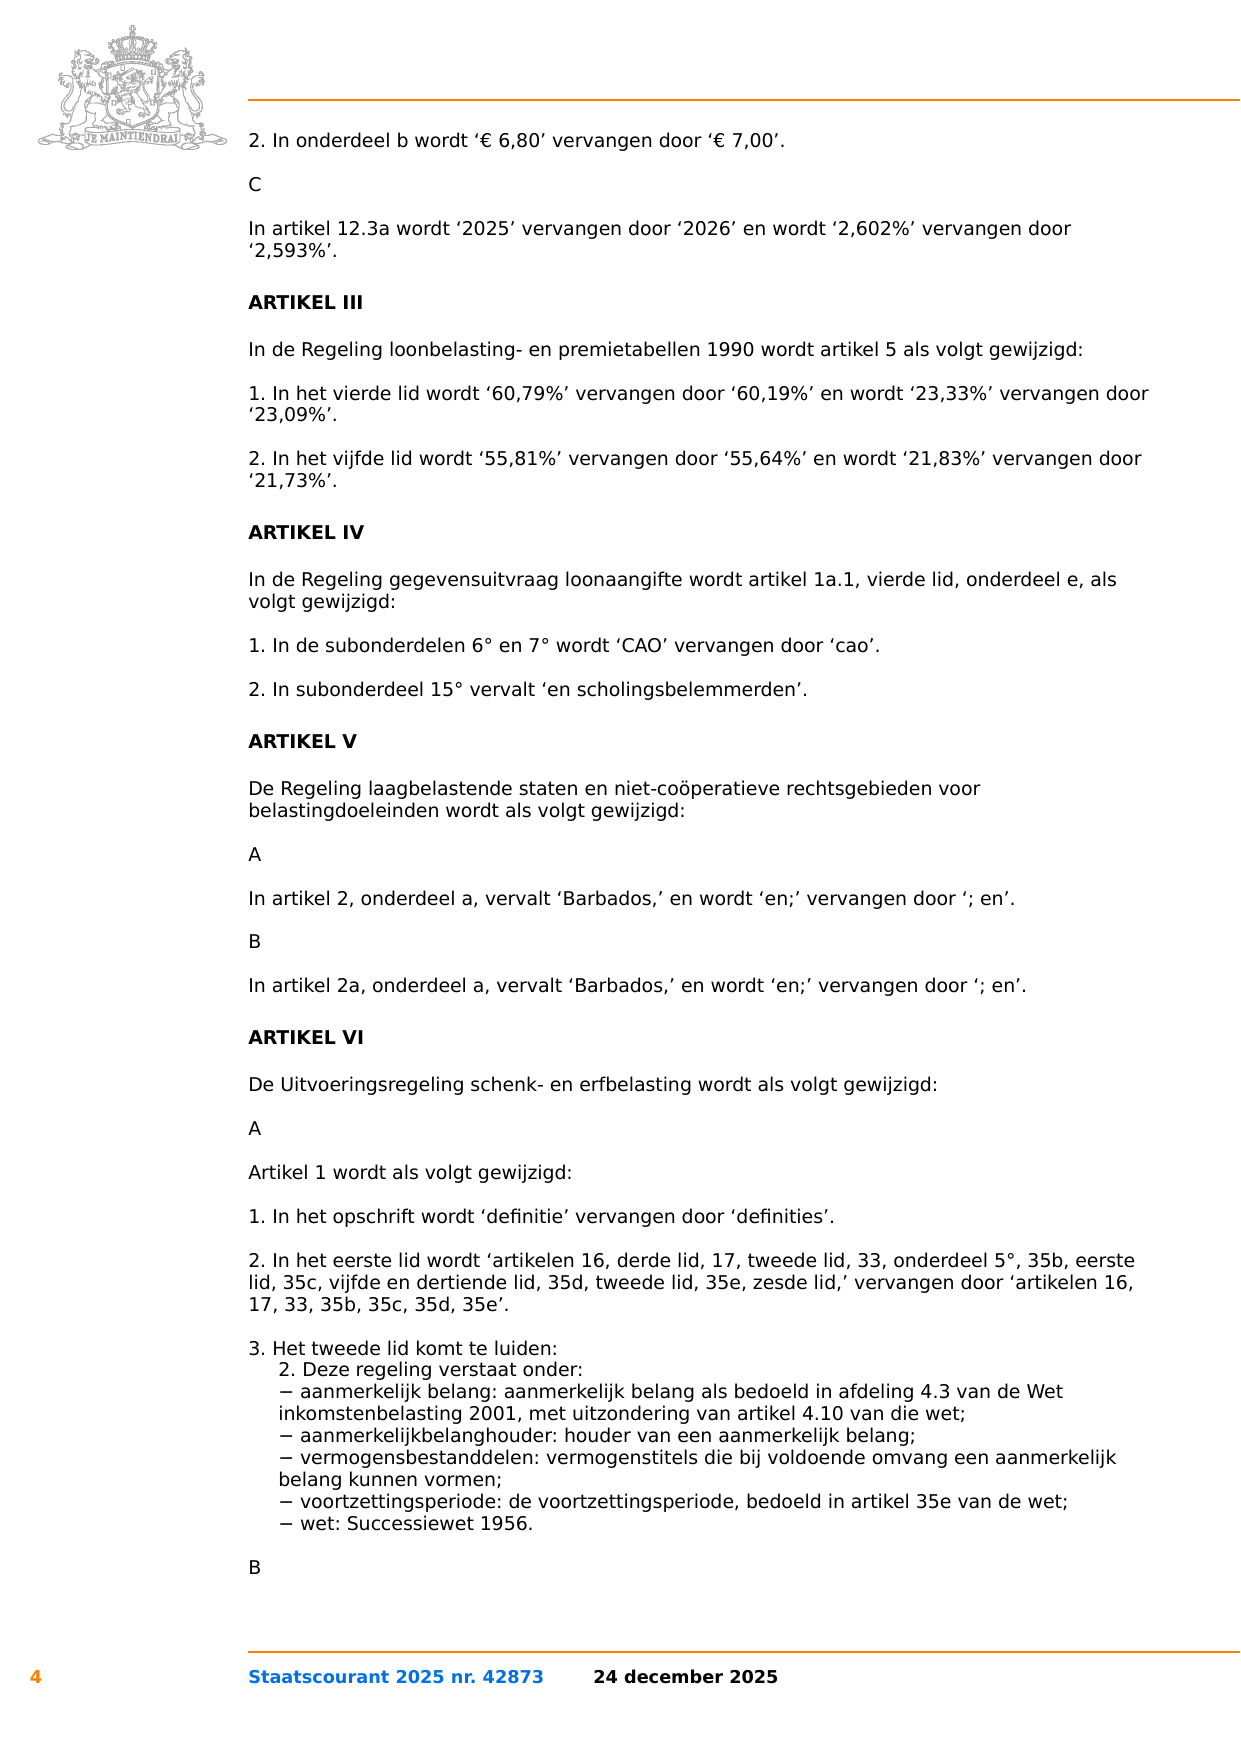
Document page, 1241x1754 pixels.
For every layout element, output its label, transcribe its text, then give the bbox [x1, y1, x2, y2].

subtitle ARTIKEL III [248, 292, 1163, 313]
text − aanmerkelijk belang: aanmerkelijk belang als bedoeld in afdeling 4.3 van de Wet inkomstenbelasting 2001, met uitzondering van artikel 4.10 van die wet; [278, 1381, 1163, 1425]
picture [38, 25, 227, 150]
text 1. In het vierde lid wordt ‘60,79%’ vervangen door ‘60,19%’ en wordt ‘23,33%’ vervangen door ‘23,09%’. [248, 382, 1163, 426]
text 2. In het vijfde lid wordt ‘55,81%’ vervangen door ‘55,64%’ en wordt ‘21,83%’ vervangen door ‘21,73%’. [248, 448, 1163, 492]
text B [248, 931, 1163, 953]
text 1. In het opschrift wordt ‘definitie’ vervangen door ‘definities’. [248, 1206, 1163, 1228]
text B [248, 1557, 1163, 1579]
text − voortzettingsperiode: de voortzettingsperiode, bedoeld in artikel 35e van de wet; [278, 1491, 1163, 1513]
text A [248, 1118, 1163, 1140]
text C [248, 174, 1163, 196]
text In de Regeling loonbelasting- en premietabellen 1990 wordt artikel 5 als volgt gewijzigd: [248, 338, 1163, 361]
text A [248, 844, 1163, 866]
text 2. In subonderdeel 15° vervalt ‘en scholingsbelemmerden’. [248, 679, 1163, 701]
text 1. In de subonderdelen 6° en 7° wordt ‘CAO’ vervangen door ‘cao’. [248, 635, 1163, 657]
text − vermogensbestanddelen: vermogenstitels die bij voldoende omvang een aanmerkelijk belang kunnen vormen; [278, 1447, 1163, 1491]
text − aanmerkelijkbelanghouder: houder van een aanmerkelijk belang; [278, 1425, 1163, 1447]
text In artikel 12.3a wordt ‘2025’ vervangen door ‘2026’ en wordt ‘2,602%’ vervangen door ‘2,593%’. [248, 218, 1163, 262]
text 3. Het tweede lid komt te luiden: [248, 1337, 1163, 1359]
text − wet: Successiewet 1956. [278, 1513, 1163, 1535]
subtitle ARTIKEL V [248, 731, 1163, 753]
subtitle ARTIKEL VI [248, 1027, 1163, 1049]
text 2. In het eerste lid wordt ‘artikelen 16, derde lid, 17, tweede lid, 33, onderdeel 5°, 35b, eerste lid, 35c, vijfde en dertiende lid, 35d, tweede lid, 35e, zesde lid,’ vervangen door ‘artikelen 16, 17, 33, 35b, 35c, 35d, 35e’. [248, 1249, 1163, 1316]
text 2. Deze regeling verstaat onder: [278, 1359, 1163, 1381]
text De Regeling laagbelastende staten en niet-coöperatieve rechtsgebieden voor belastingdoeleinden wordt als volgt gewijzigd: [248, 778, 1163, 822]
text In artikel 2, onderdeel a, vervalt ‘Barbados,’ en wordt ‘en;’ vervangen door ‘; en’. [248, 887, 1163, 909]
subtitle ARTIKEL IV [248, 522, 1163, 544]
text 2. In onderdeel b wordt ‘€ 6,80’ vervangen door ‘€ 7,00’. [248, 130, 1163, 152]
text De Uitvoeringsregeling schenk- en erfbelasting wordt als volgt gewijzigd: [248, 1074, 1163, 1096]
text Artikel 1 wordt als volgt gewijzigd: [248, 1162, 1163, 1184]
text In de Regeling gegevensuitvraag loonaangifte wordt artikel 1a.1, vierde lid, onderdeel e, als volgt gewijzigd: [248, 569, 1163, 613]
text In artikel 2a, onderdeel a, vervalt ‘Barbados,’ en wordt ‘en;’ vervangen door ‘; en’. [248, 975, 1163, 997]
